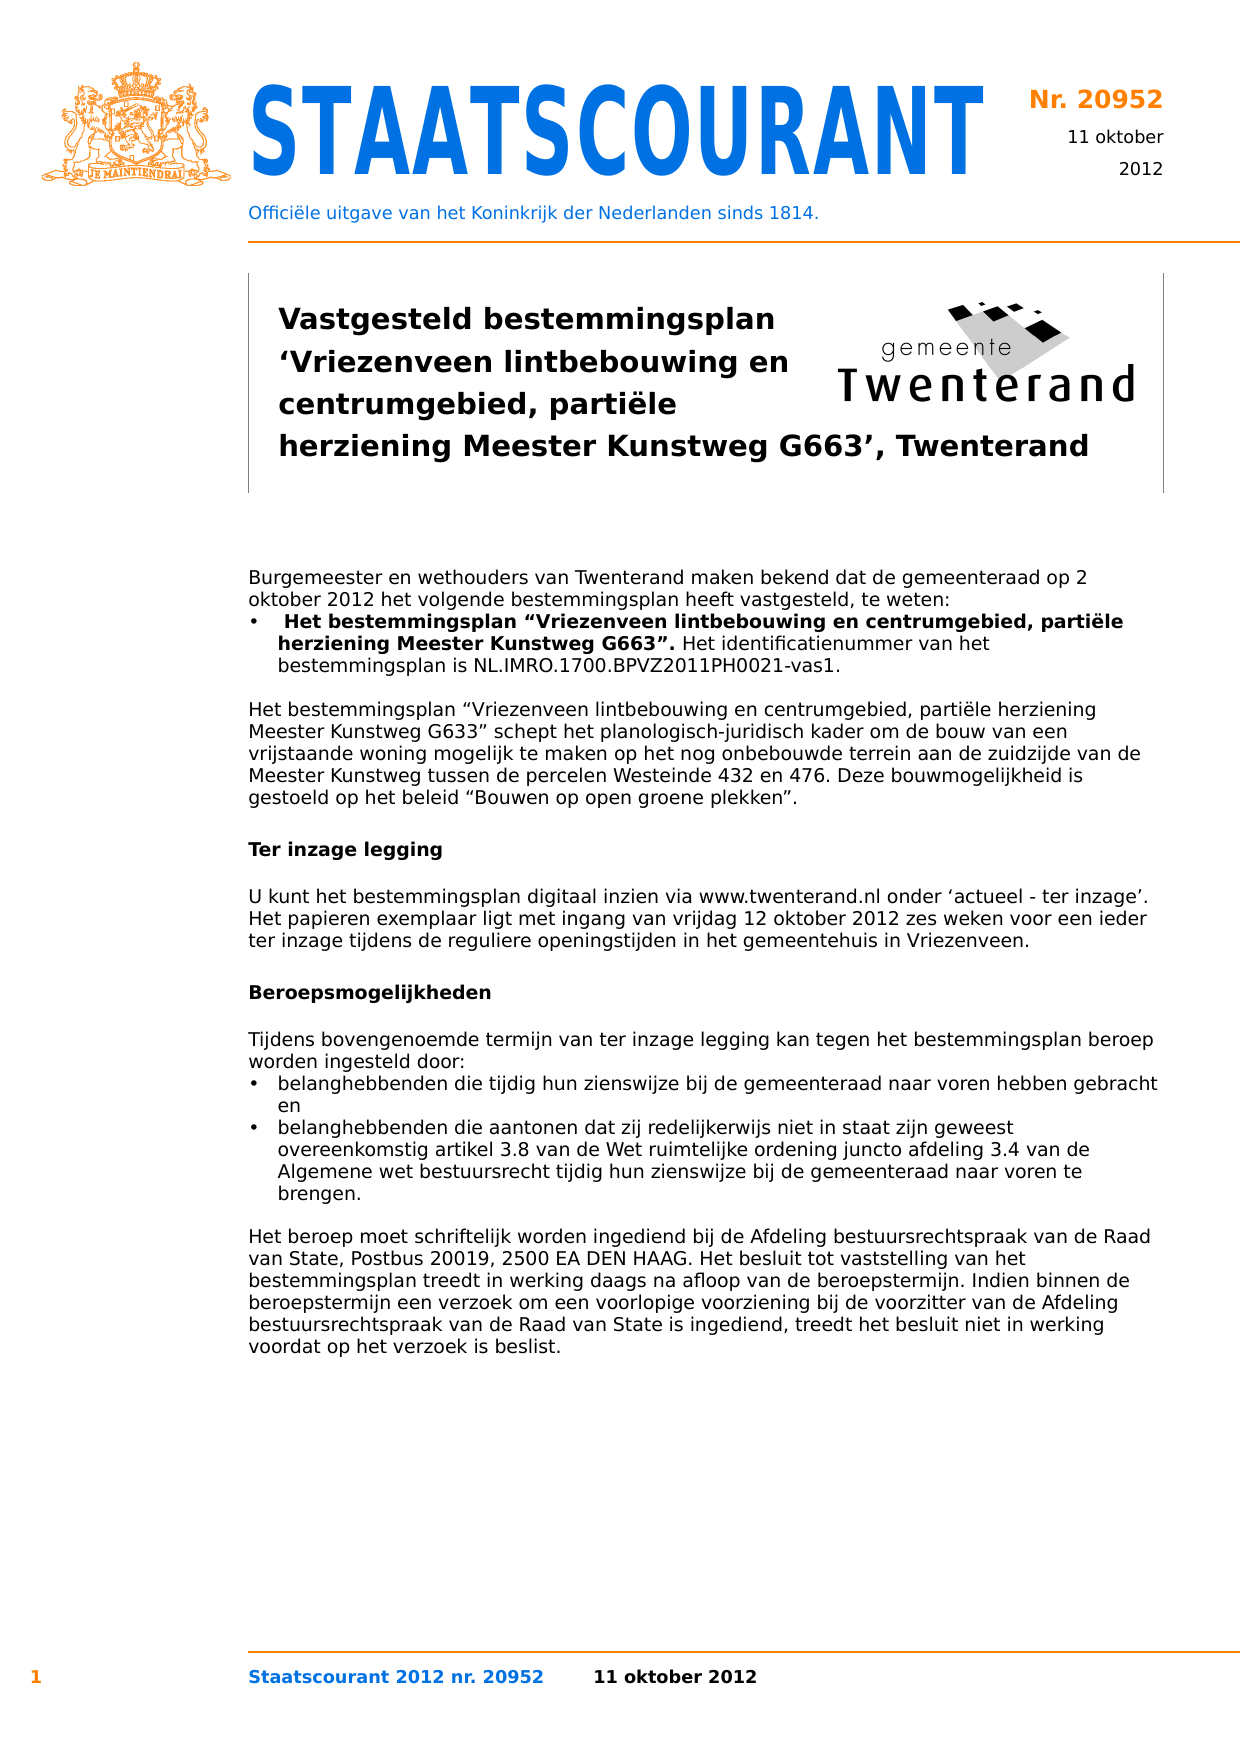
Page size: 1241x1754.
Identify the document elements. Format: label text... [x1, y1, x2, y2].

text U kunt het bestemmingsplan digitaal inzien via www.twenterand.nl onder ‘actueel - ter inzage’. [248, 886, 1163, 908]
table_header [25, 62, 248, 241]
text Het bestemmingsplan “Vriezenveen lintbebouwing en centrumgebied, partiële herziening Meester Kunstweg G633” schept het planologisch-juridisch kader om de bouw van een vrijstaande woning mogelijk te maken op het nog onbebouwde terrein aan de zuidzijde van de Meester Kunstweg tussen de percelen Westeinde 432 en 476. Deze bouwmogelijkheid is gestoeld op het beleid “Bouwen op open groene plekken”. [248, 699, 1163, 809]
text • Het bestemmingsplan “Vriezenveen lintbebouwing en centrumgebied, partiële herziening Meester Kunstweg G663”. Het identificatienummer van het bestemmingsplan is NL.IMRO.1700.BPVZ2011PH0021-vas1. [248, 611, 1163, 677]
text Burgemeester en wethouders van Twenterand maken bekend dat de gemeenteraad op 2 oktober 2012 het volgende bestemmingsplan heeft vastgesteld, te weten: [248, 567, 1163, 611]
table_cell 11 oktober [998, 121, 1240, 153]
table_header STAATSCOURANT [248, 62, 998, 203]
subtitle Ter inzage legging [248, 839, 1163, 861]
table_cell Officiële uitgave van het Koninkrijk der Nederlanden sinds 1814. [248, 203, 1240, 241]
subtitle Beroepsmogelijkheden [248, 982, 1163, 1004]
text Het beroep moet schriftelijk worden ingediend bij de Afdeling bestuursrechtspraak van de Raad van State, Postbus 20019, 2500 EA DEN HAAG. Het besluit tot vaststelling van het bestemmingsplan treedt in werking daags na afloop van de beroepstermijn. Indien binnen de beroepstermijn een verzoek om een voorlopige voorziening bij de voorzitter van de Afdeling bestuursrechtspraak van de Raad van State is ingediend, treedt het besluit niet in werking voordat op het verzoek is beslist. [248, 1226, 1163, 1358]
picture [41, 62, 231, 186]
text Tijdens bovengenoemde termijn van ter inzage legging kan tegen het bestemmingsplan beroep worden ingesteld door: [248, 1029, 1163, 1073]
picture [838, 302, 1134, 403]
text • belanghebbenden die aantonen dat zij redelijkerwijs niet in staat zijn geweest overeenkomstig artikel 3.8 van de Wet ruimtelijke ordening juncto afdeling 3.4 van de Algemene wet bestuursrecht tijdig hun zienswijze bij de gemeenteraad naar voren te brengen. [248, 1117, 1163, 1204]
text • belanghebbenden die tijdig hun zienswijze bij de gemeenteraad naar voren hebben gebracht en [248, 1073, 1163, 1117]
subtitle Vastgesteld bestemmingsplan ‘Vriezenveen lintbebouwing en centrumgebied, partiële herziening Meester Kunstweg G663’, Twenterand [249, 273, 1163, 493]
table_header Nr. 20952 [998, 62, 1240, 121]
table_cell 2012 [998, 153, 1240, 203]
text Het papieren exemplaar ligt met ingang van vrijdag 12 oktober 2012 zes weken voor een ieder ter inzage tijdens de reguliere openingstijden in het gemeentehuis in Vriezenveen. [248, 908, 1163, 952]
